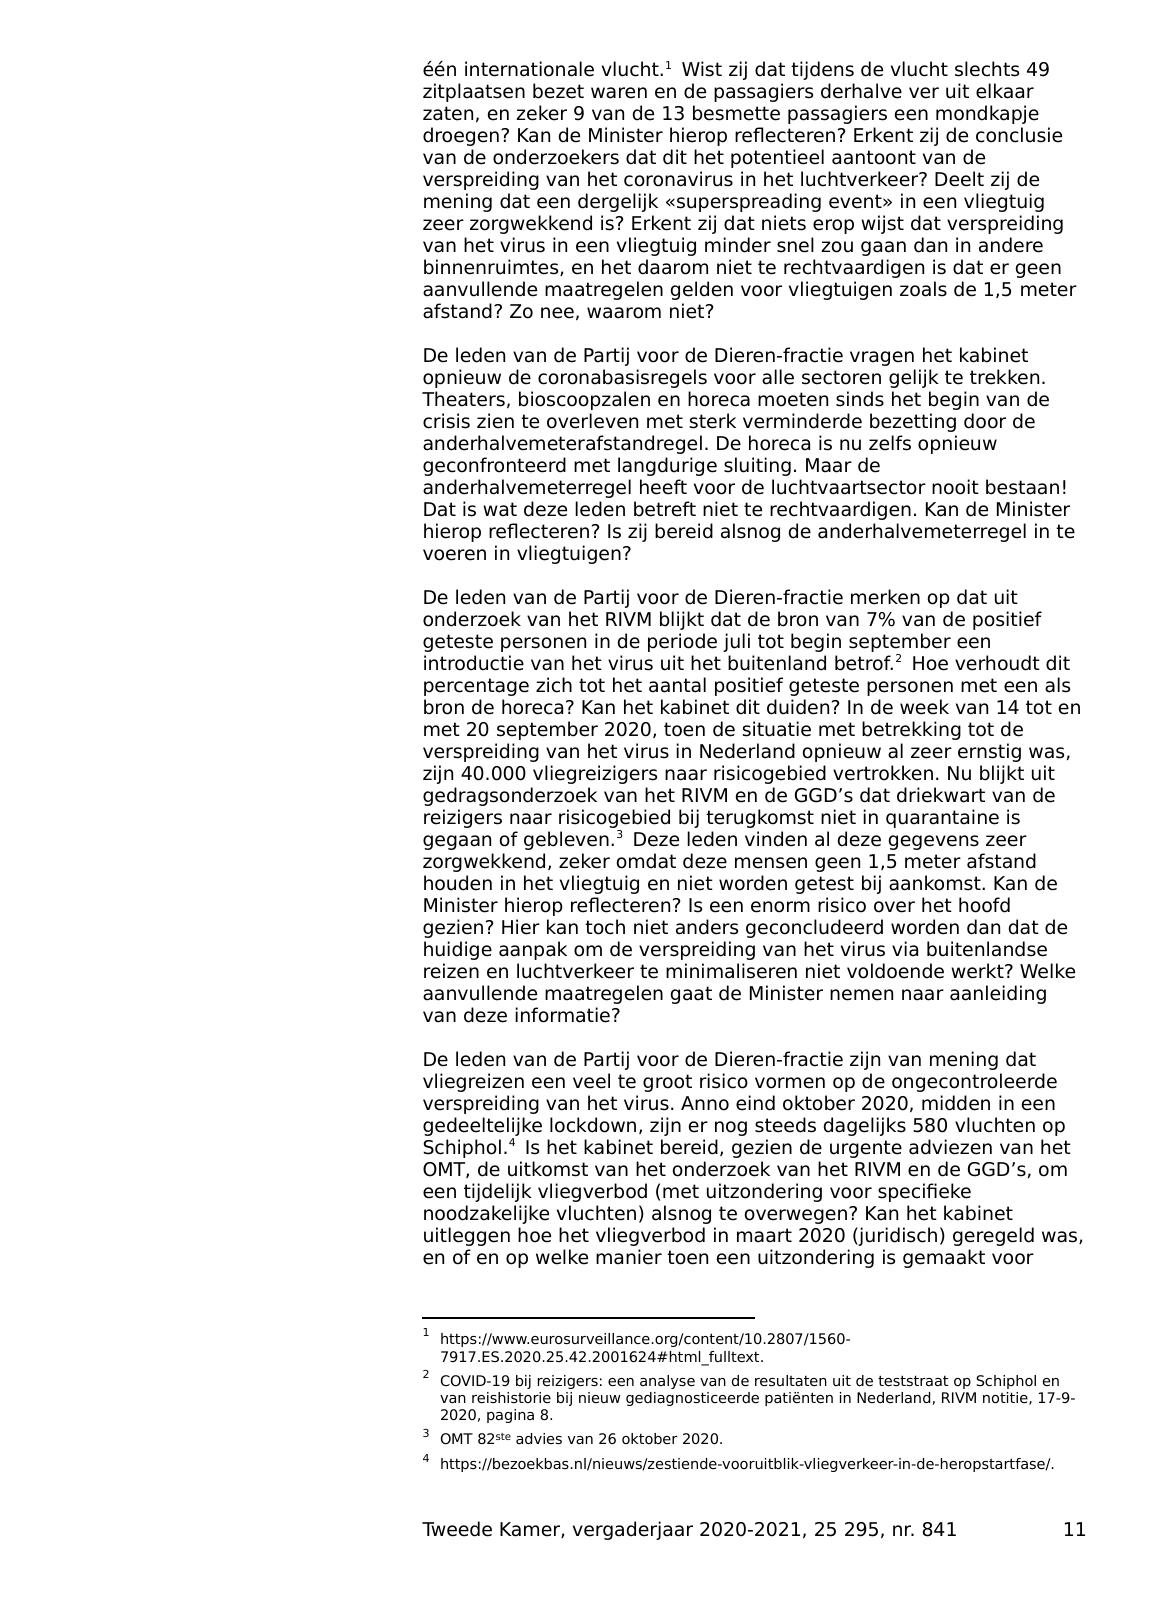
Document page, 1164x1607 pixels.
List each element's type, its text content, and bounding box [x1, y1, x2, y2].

text De leden van de Partij voor de Dieren-fractie zijn van mening dat vliegreizen een veel te groot risico vormen op de ongecontroleerde verspreiding van het virus. Anno eind oktober 2020, midden in een gedeeltelijke lockdown, zijn er nog steeds dagelijks 580 vluchten op Schiphol. Is het kabinet bereid, gezien de urgente adviezen van het OMT, de uitkomst van het onderzoek van het RIVM en de GGD’s, om een tijdelijk vliegverbod (met uitzondering voor specifieke noodzakelijke vluchten) alsnog te overwegen? Kan het kabinet uitleggen hoe het vliegverbod in maart 2020 (juridisch) geregeld was, en of en op welke manier toen een uitzondering is gemaakt voor [422, 1049, 1087, 1268]
text https://www.eurosurveillance.org/content/10.2807/1560-7917.ES.2020.25.42.2001624#html_fulltext. [422, 1327, 1087, 1366]
text één internationale vlucht. Wist zij dat tijdens de vlucht slechts 49 zitplaatsen bezet waren en de passagiers derhalve ver uit elkaar zaten, en zeker 9 van de 13 besmette passagiers een mondkapje droegen? Kan de Minister hierop reflecteren? Erkent zij de conclusie van de onderzoekers dat dit het potentieel aantoont van de verspreiding van het coronavirus in het luchtverkeer? Deelt zij de mening dat een dergelijk «superspreading event» in een vliegtuig zeer zorgwekkend is? Erkent zij dat niets erop wijst dat verspreiding van het virus in een vliegtuig minder snel zou gaan dan in andere binnenruimtes, en het daarom niet te rechtvaardigen is dat er geen aanvullende maatregelen gelden voor vliegtuigen zoals de 1,5 meter afstand? Zo nee, waarom niet? [422, 59, 1087, 323]
text COVID-19 bij reizigers: een analyse van de resultaten uit de teststraat op Schiphol en van reishistorie bij nieuw gediagnosticeerde patiënten in Nederland, RIVM notitie, 17-9-2020, pagina 8. [422, 1368, 1087, 1424]
text De leden van de Partij voor de Dieren-fractie vragen het kabinet opnieuw de coronabasisregels voor alle sectoren gelijk te trekken. Theaters, bioscoopzalen en horeca moeten sinds het begin van de crisis zien te overleven met sterk verminderde bezetting door de anderhalvemeterafstandregel. De horeca is nu zelfs opnieuw geconfronteerd met langdurige sluiting. Maar de anderhalvemeterregel heeft voor de luchtvaartsector nooit bestaan! Dat is wat deze leden betreft niet te rechtvaardigen. Kan de Minister hierop reflecteren? Is zij bereid alsnog de anderhalvemeterregel in te voeren in vliegtuigen? [422, 345, 1087, 565]
text https://bezoekbas.nl/nieuws/zestiende-vooruitblik-vliegverkeer-in-de-heropstartfase/. [422, 1452, 1087, 1474]
text OMT 82ste advies van 26 oktober 2020. [422, 1427, 1087, 1449]
text De leden van de Partij voor de Dieren-fractie merken op dat uit onderzoek van het RIVM blijkt dat de bron van 7% van de positief geteste personen in de periode juli tot begin september een introductie van het virus uit het buitenland betrof. Hoe verhoudt dit percentage zich tot het aantal positief geteste personen met een als bron de horeca? Kan het kabinet dit duiden? In de week van 14 tot en met 20 september 2020, toen de situatie met betrekking tot de verspreiding van het virus in Nederland opnieuw al zeer ernstig was, zijn 40.000 vliegreizigers naar risicogebied vertrokken. Nu blijkt uit gedragsonderzoek van het RIVM en de GGD’s dat driekwart van de reizigers naar risicogebied bij terugkomst niet in quarantaine is gegaan of gebleven. Deze leden vinden al deze gegevens zeer zorgwekkend, zeker omdat deze mensen geen 1,5 meter afstand houden in het vliegtuig en niet worden getest bij aankomst. Kan de Minister hierop reflecteren? Is een enorm risico over het hoofd gezien? Hier kan toch niet anders geconcludeerd worden dan dat de huidige aanpak om de verspreiding van het virus via buitenlandse reizen en luchtverkeer te minimaliseren niet voldoende werkt? Welke aanvullende maatregelen gaat de Minister nemen naar aanleiding van deze informatie? [422, 587, 1087, 1027]
